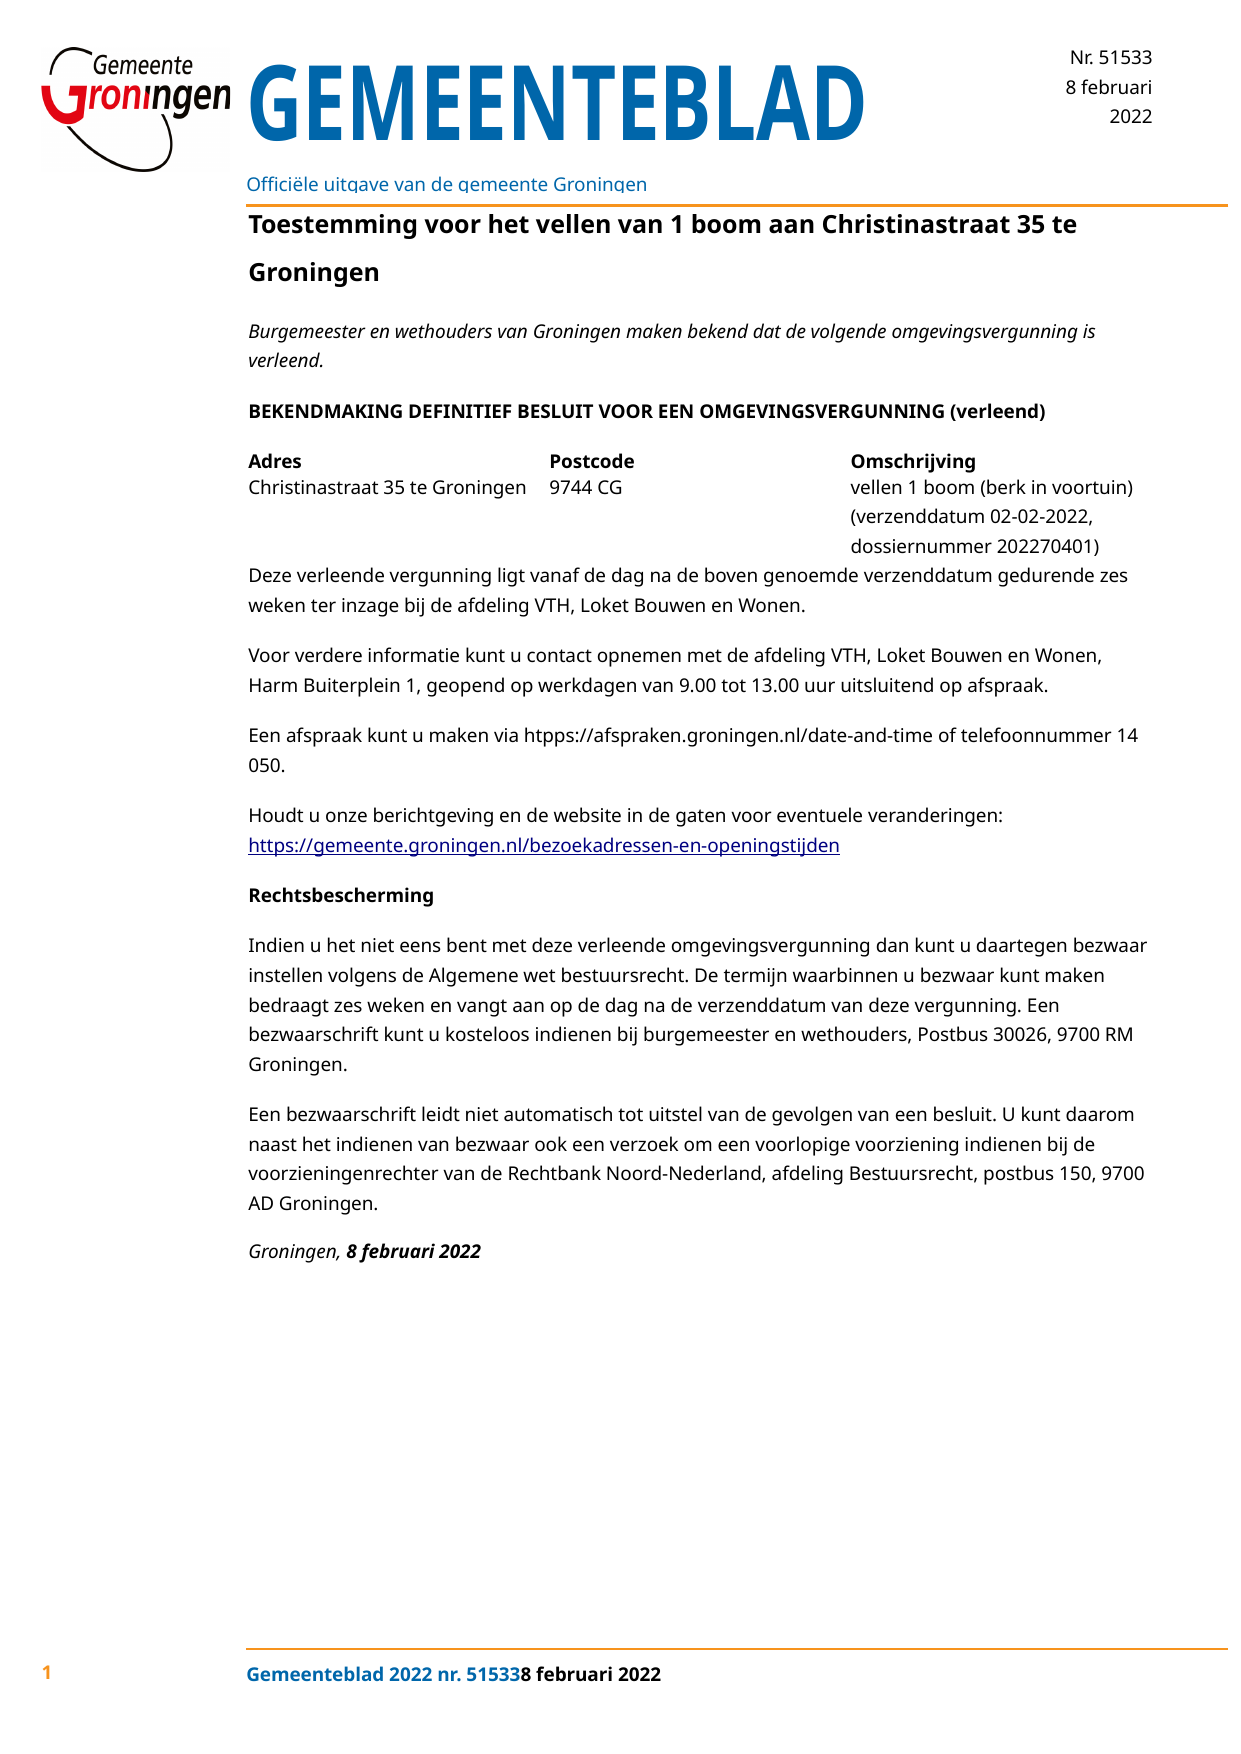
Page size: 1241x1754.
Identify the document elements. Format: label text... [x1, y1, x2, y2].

text Burgemeester en wethouders van Groningen maken bekend dat de volgende omgevingsvergunning is verleend. [248, 318, 1152, 373]
table_cell 9744 CG [549, 474, 850, 559]
text Een afspraak kunt u maken via htpps://afspraken.groningen.nl/date-and-time of telefoonnummer 14 050. [248, 722, 1152, 778]
table_cell vellen 1 boom (berk in voortuin) (verzenddatum 02-02-2022, dossiernummer 202270401) [850, 474, 1152, 559]
text Indien u het niet eens bent met deze verleende omgevingsvergunning dan kunt u daartegen bezwaar instellen volgens de Algemene wet bestuursrecht. De termijn waarbinnen u bezwaar kunt maken bedraagt zes weken en vangt aan op de dag na de verzenddatum van deze vergunning. Een bezwaarschrift kunt u kosteloos indienen bij burgemeester en wethouders, Postbus 30026, 9700 RM Groningen. [248, 933, 1152, 1077]
picture [41, 47, 231, 172]
text Rechtsbescherming [248, 882, 1152, 908]
text Toestemming voor het vellen van 1 boom aan Christinastraat 35 te Groningen [248, 207, 1152, 288]
text Deze verleende vergunning ligt vanaf de dag na de boven genoemde verzenddatum gedurende zes weken ter inzage bij de afdeling VTH, Loket Bouwen en Wonen. [248, 562, 1152, 618]
text Een bezwaarschrift leidt niet automatisch tot uitstel van de gevolgen van een besluit. U kunt daarom naast het indienen van bezwaar ook een verzoek om een voorlopige voorziening indienen bij de voorzieningenrechter van de Rechtbank Noord-Nederland, afdeling Bestuursrecht, postbus 150, 9700 AD Groningen. [248, 1101, 1152, 1216]
text BEKENDMAKING DEFINITIEF BESLUIT VOOR EEN OMGEVINGSVERGUNNING (verleend) [248, 398, 1152, 424]
table_header Postcode [549, 449, 850, 474]
table_header Adres [248, 449, 549, 474]
text Groningen, 8 februari 2022 [248, 1238, 1152, 1264]
table_cell Christinastraat 35 te Groningen [248, 474, 549, 559]
text Houdt u onze berichtgeving en de website in de gaten voor eventuele veranderingen: https://gemeente.groningen.nl/bezoekadressen-en-openingstijden [248, 802, 1152, 858]
table_header Omschrijving [850, 449, 1152, 474]
text Voor verdere informatie kunt u contact opnemen met de afdeling VTH, Loket Bouwen en Wonen, Harm Buiterplein 1, geopend op werkdagen van 9.00 tot 13.00 uur uitsluitend op afspraak. [248, 642, 1152, 698]
